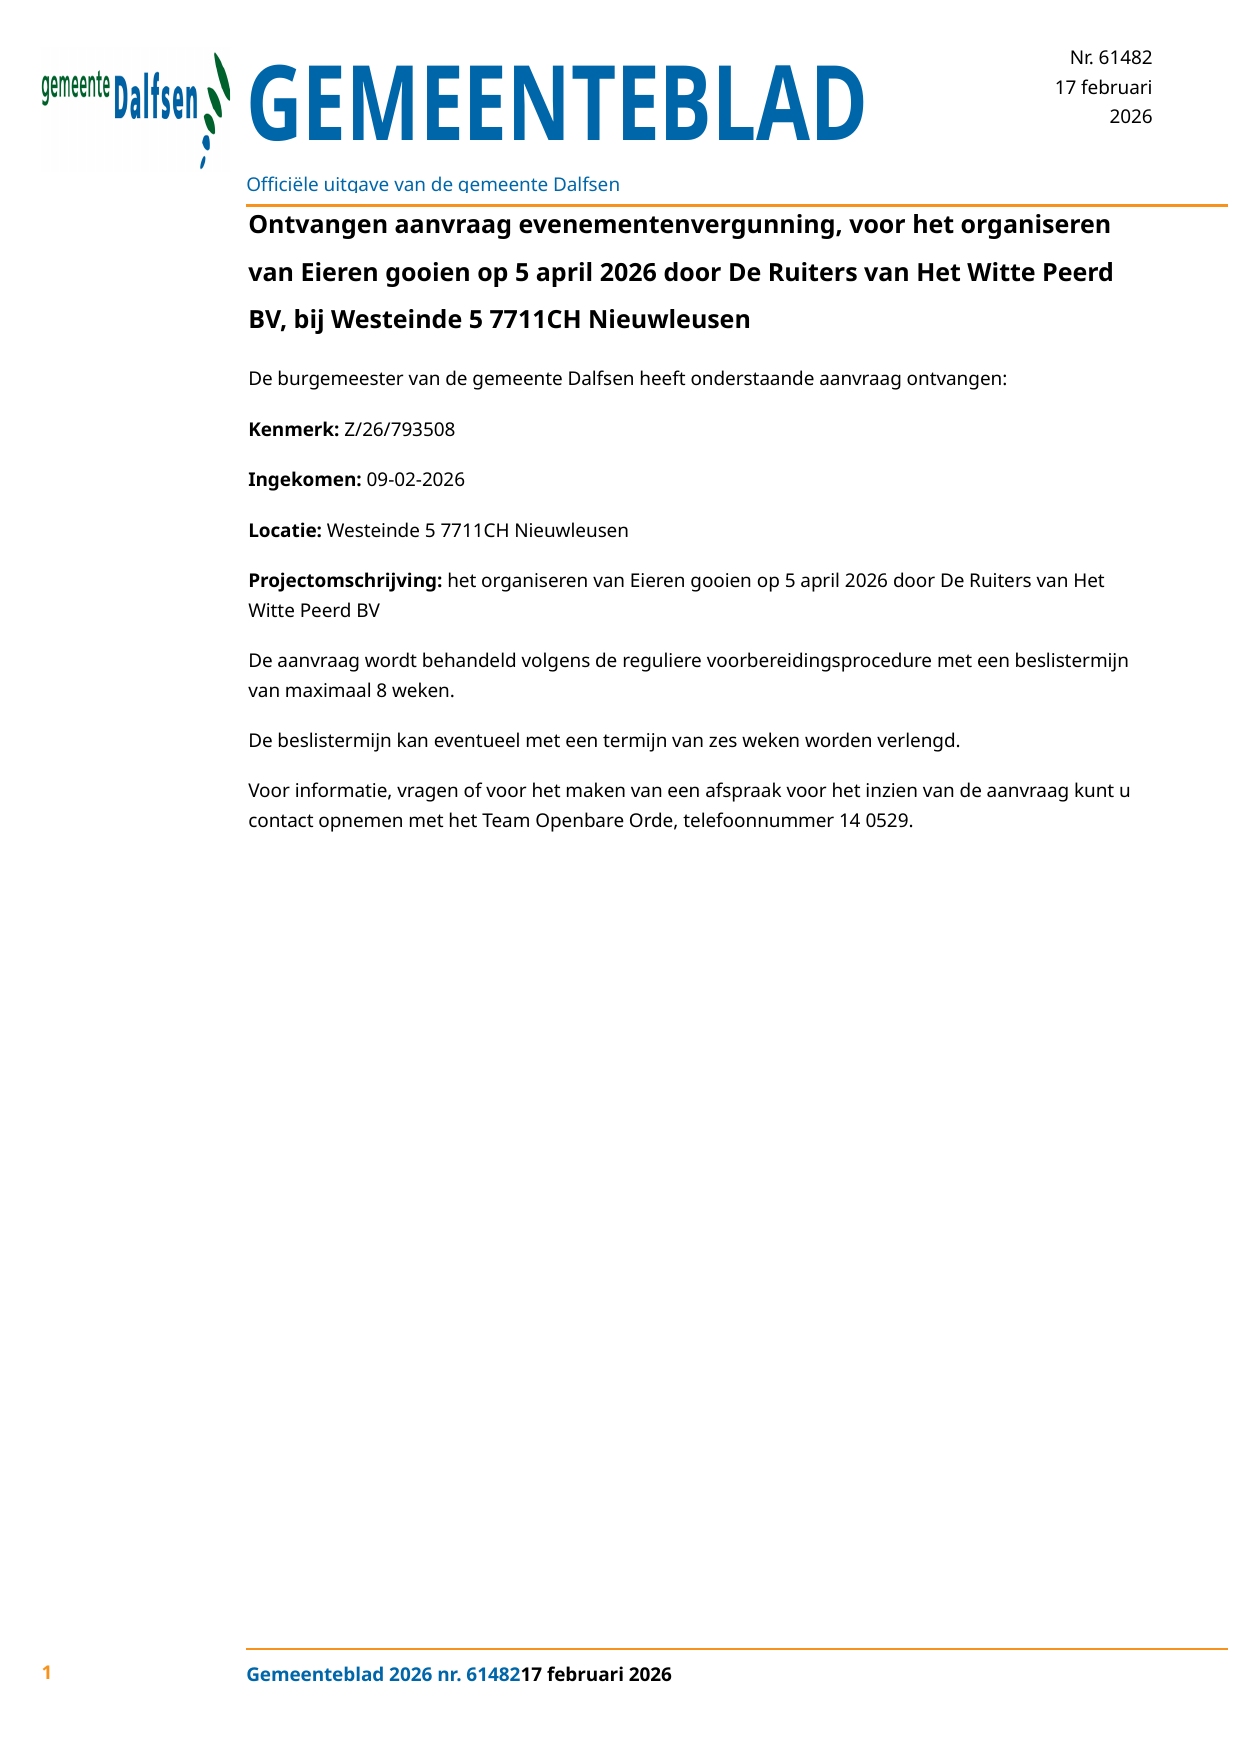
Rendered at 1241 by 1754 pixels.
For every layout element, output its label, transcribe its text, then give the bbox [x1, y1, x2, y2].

text Locatie: Westeinde 5 7711CH Nieuwleusen [248, 517, 1152, 542]
text Ontvangen aanvraag evenementenvergunning, voor het organiseren van Eieren gooien op 5 april 2026 door De Ruiters van Het Witte Peerd BV, bij Westeinde 5 7711CH Nieuwleusen [248, 207, 1152, 336]
text Kenmerk: Z/26/793508 [248, 416, 1152, 442]
text De aanvraag wordt behandeld volgens de reguliere voorbereidingsprocedure met een beslistermijn van maximaal 8 weken. [248, 647, 1152, 702]
text Ingekomen: 09-02-2026 [248, 466, 1152, 492]
picture [41, 47, 231, 172]
text Voor informatie, vragen of voor het maken van een afspraak voor het inzien van de aanvraag kunt u contact opnemen met het Team Openbare Orde, telefoonnummer 14 0529. [248, 778, 1152, 833]
text De beslistermijn kan eventueel met een termijn van zes weken worden verlengd. [248, 727, 1152, 753]
text Projectomschrijving: het organiseren van Eieren gooien op 5 april 2026 door De Ruiters van Het Witte Peerd BV [248, 567, 1152, 622]
text De burgemeester van de gemeente Dalfsen heeft onderstaande aanvraag ontvangen: [248, 366, 1152, 391]
